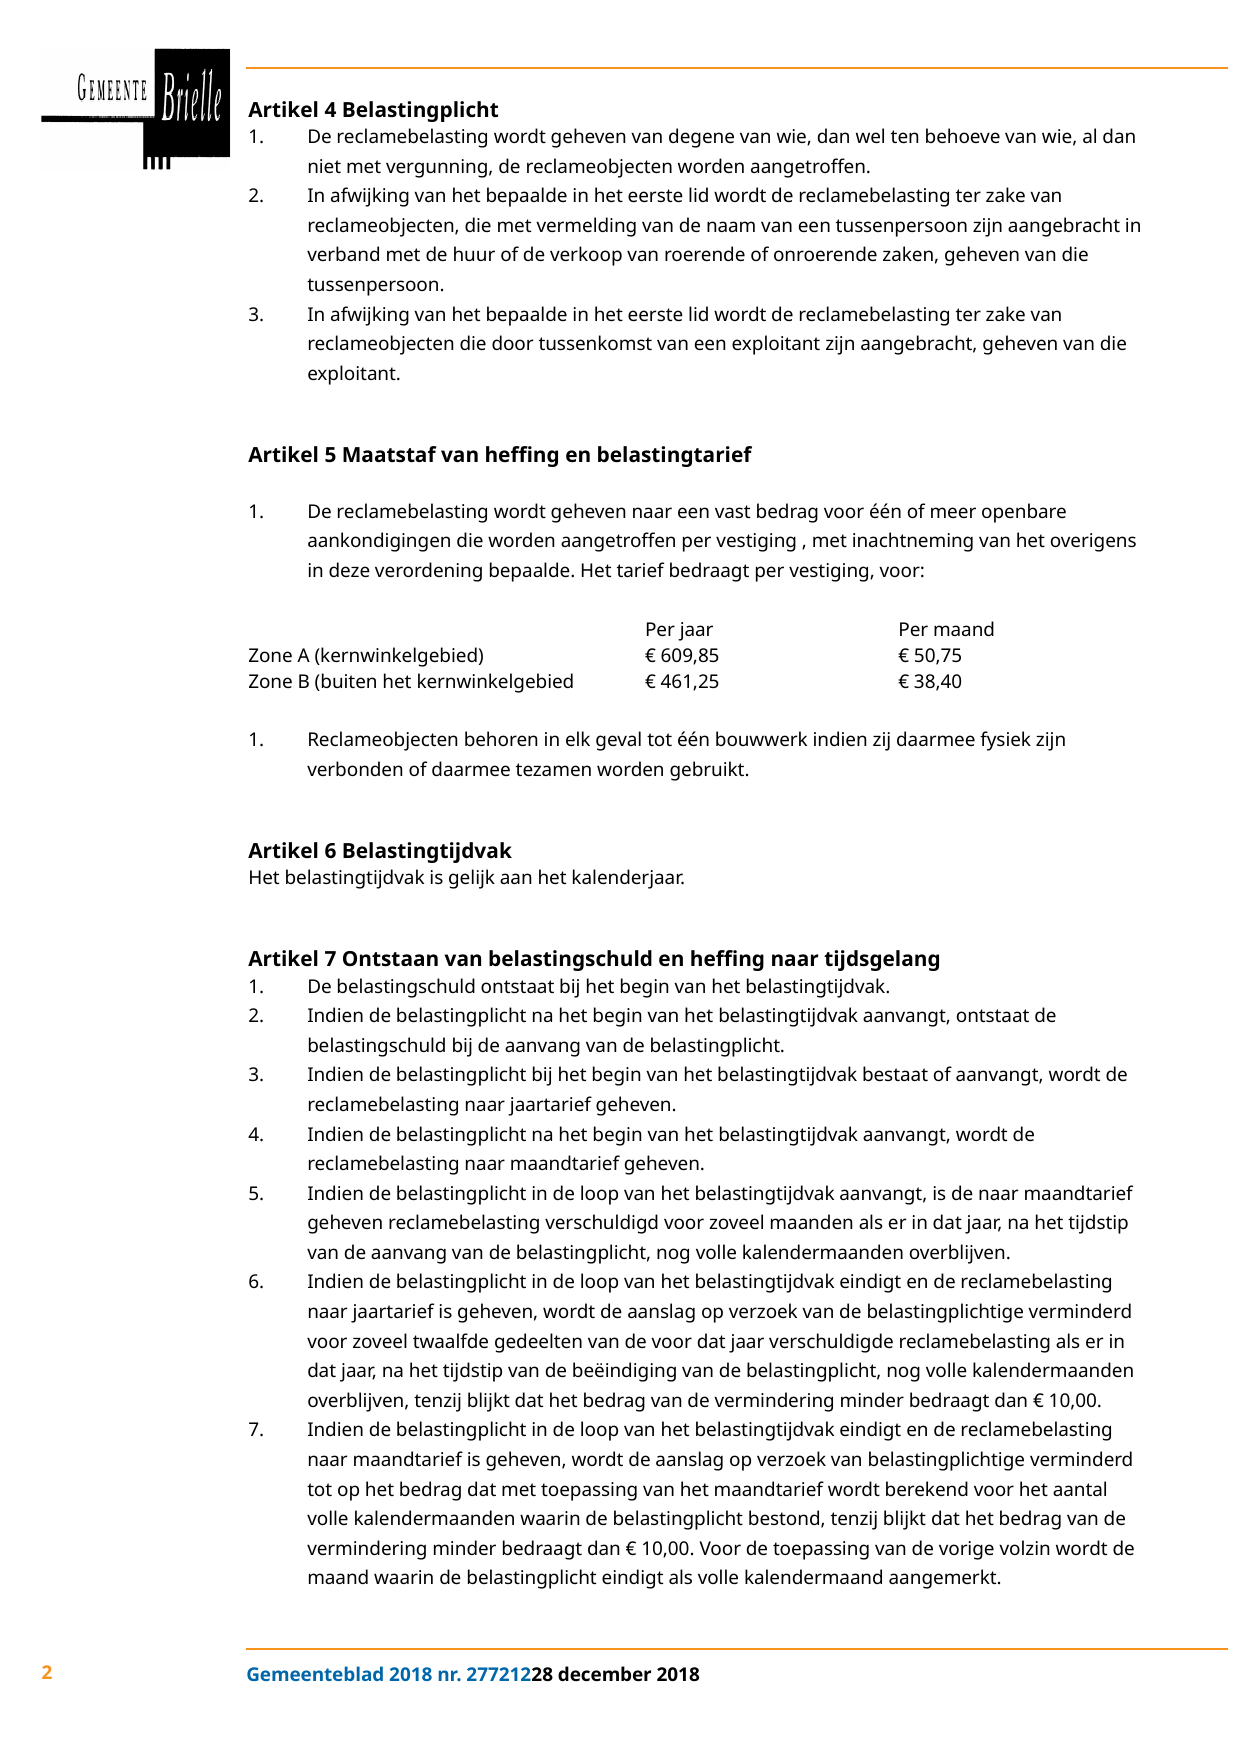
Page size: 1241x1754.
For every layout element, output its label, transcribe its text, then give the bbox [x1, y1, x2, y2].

table_cell € 38,40 [898, 668, 1152, 693]
table_header Per jaar [645, 616, 898, 642]
text Het belastingtijdvak is gelijk aan het kalenderjaar. [248, 864, 1152, 890]
list Indien de belastingplicht in de loop van het belastingtijdvak aanvangt, is de naar maandtarief geheven reclamebelasting verschuldigd voor zoveel maanden als er in dat jaar, na het tijdstip van de aanvang van de belastingplicht, nog volle kalendermaanden overblijven. [248, 1180, 1152, 1265]
list De reclamebelasting wordt geheven van degene van wie, dan wel ten behoeve van wie, al dan niet met vergunning, de reclameobjecten worden aangetroffen. [248, 123, 1152, 178]
list Indien de belastingplicht na het begin van het belastingtijdvak aanvangt, ontstaat de belastingschuld bij de aanvang van de belastingplicht. [248, 1002, 1152, 1058]
table_cell € 609,85 [645, 642, 898, 668]
table_cell Zone B (buiten het kernwinkelgebied [248, 668, 645, 693]
list De reclamebelasting wordt geheven naar een vast bedrag voor één of meer openbare aankondigingen die worden aangetroffen per vestiging , met inachtneming van het overigens in deze verordening bepaalde. Het tarief bedraagt per vestiging, voor: [248, 498, 1152, 583]
table_cell Zone A (kernwinkelgebied) [248, 642, 645, 668]
list Indien de belastingplicht in de loop van het belastingtijdvak eindigt en de reclamebelasting naar jaartarief is geheven, wordt de aanslag op verzoek van de belastingplichtige verminderd voor zoveel twaalfde gedeelten van de voor dat jaar verschuldigde reclamebelasting als er in dat jaar, na het tijdstip van de beëindiging van de belastingplicht, nog volle kalendermaanden overblijven, tenzij blijkt dat het bedrag van de vermindering minder bedraagt dan € 10,00. [248, 1269, 1152, 1413]
list Reclameobjecten behoren in elk geval tot één bouwwerk indien zij daarmee fysiek zijn verbonden of daarmee tezamen worden gebruikt. [248, 726, 1152, 782]
text Artikel 5 Maatstaf van heffing en belastingtarief [248, 440, 1152, 468]
table_header Per maand [898, 616, 1152, 642]
table_header [248, 616, 645, 642]
picture [41, 47, 231, 172]
list Indien de belastingplicht na het begin van het belastingtijdvak aanvangt, wordt de reclamebelasting naar maandtarief geheven. [248, 1121, 1152, 1176]
table_cell € 50,75 [898, 642, 1152, 668]
text Artikel 6 Belastingtijdvak [248, 836, 1152, 864]
list In afwijking van het bepaalde in het eerste lid wordt de reclamebelasting ter zake van reclameobjecten, die met vermelding van de naam van een tussenpersoon zijn aangebracht in verband met de huur of de verkoop van roerende of onroerende zaken, geheven van die tussenpersoon. [248, 182, 1152, 297]
text Artikel 4 Belastingplicht [248, 95, 1152, 123]
list Indien de belastingplicht bij het begin van het belastingtijdvak bestaat of aanvangt, wordt de reclamebelasting naar jaartarief geheven. [248, 1062, 1152, 1117]
list De belastingschuld ontstaat bij het begin van het belastingtijdvak. [248, 973, 1152, 998]
text Artikel 7 Ontstaan van belastingschuld en heffing naar tijdsgelang [248, 944, 1152, 973]
table_cell € 461,25 [645, 668, 898, 693]
list In afwijking van het bepaalde in het eerste lid wordt de reclamebelasting ter zake van reclameobjecten die door tussenkomst van een exploitant zijn aangebracht, geheven van die exploitant. [248, 301, 1152, 386]
list Indien de belastingplicht in de loop van het belastingtijdvak eindigt en de reclamebelasting naar maandtarief is geheven, wordt de aanslag op verzoek van belastingplichtige verminderd tot op het bedrag dat met toepassing van het maandtarief wordt berekend voor het aantal volle kalendermaanden waarin de belastingplicht bestond, tenzij blijkt dat het bedrag van de vermindering minder bedraagt dan € 10,00. Voor de toepassing van de vorige volzin wordt de maand waarin de belastingplicht eindigt als volle kalendermaand aangemerkt. [248, 1417, 1152, 1590]
